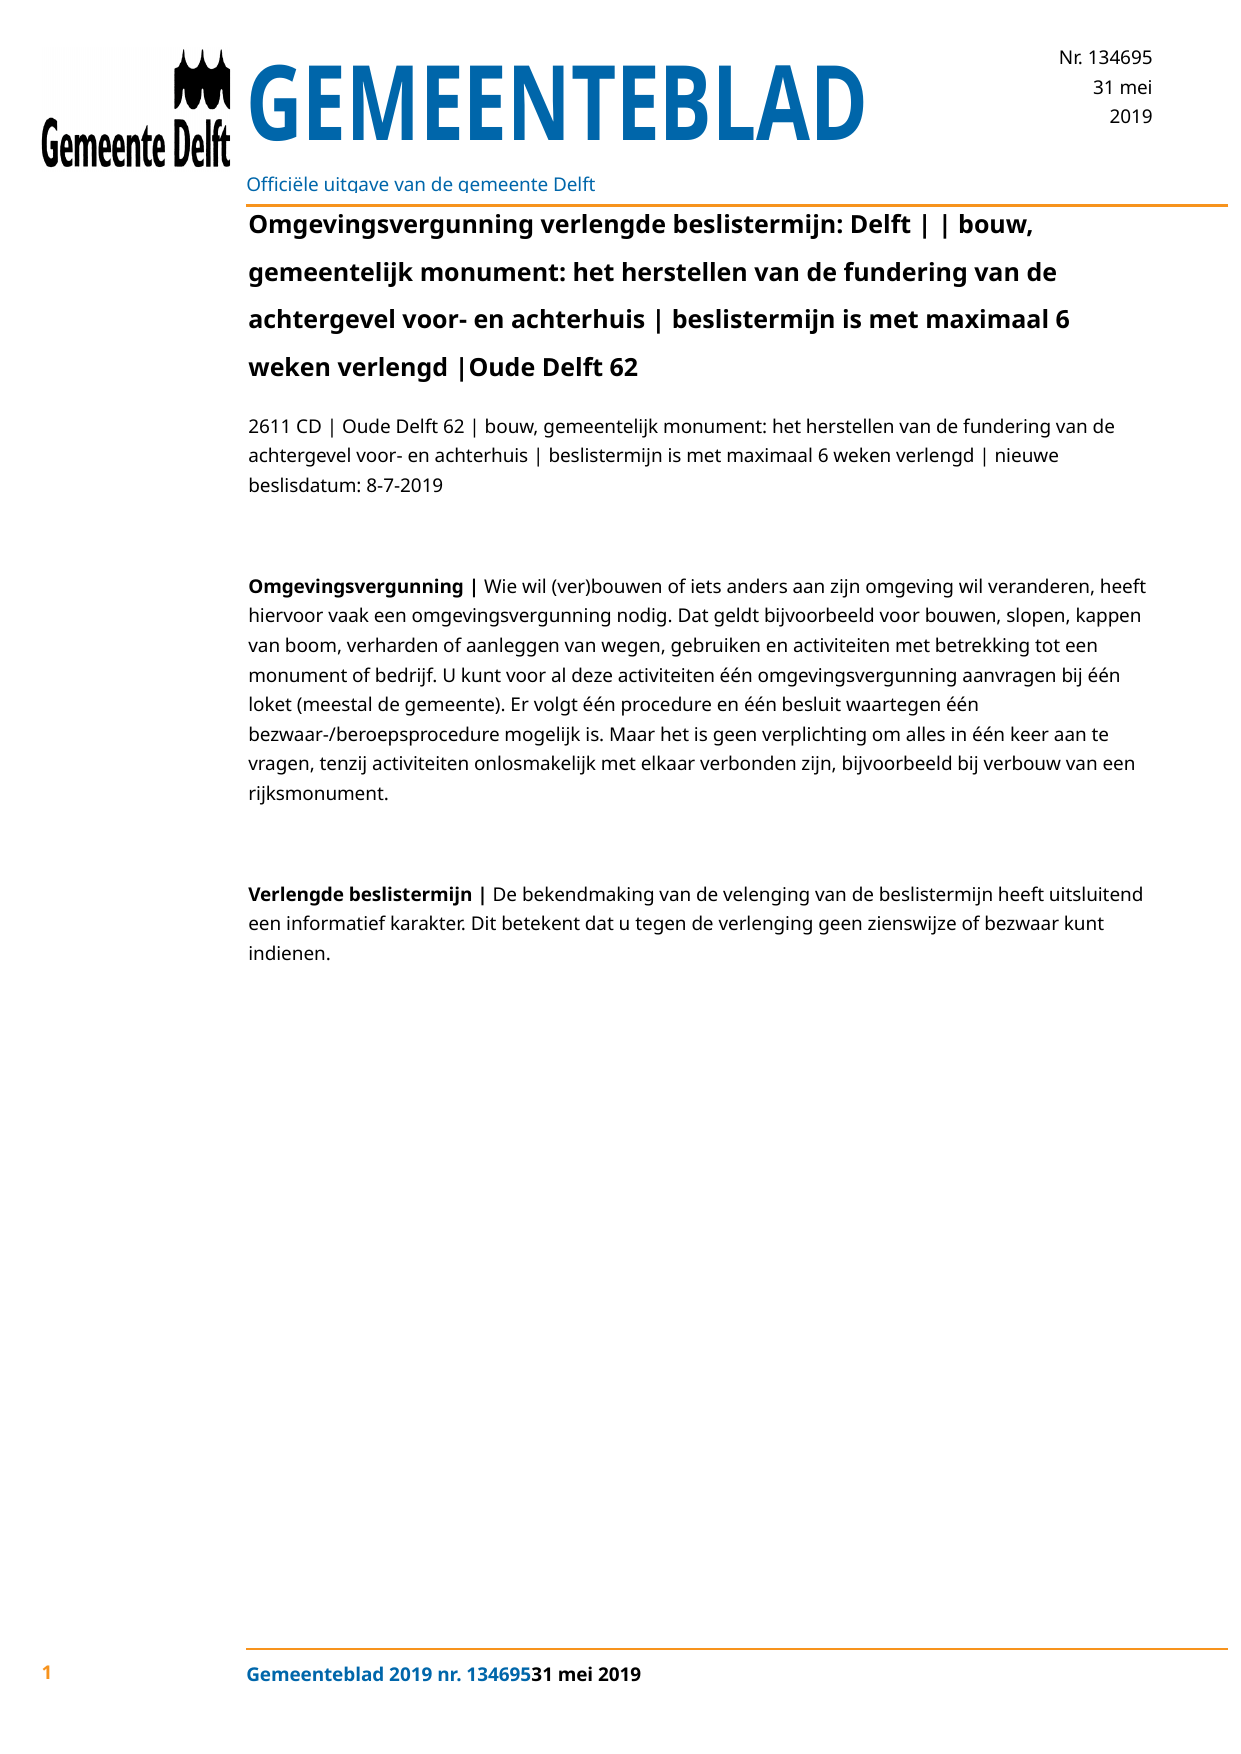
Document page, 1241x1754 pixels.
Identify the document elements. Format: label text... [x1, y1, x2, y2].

text Verlengde beslistermijn | De bekendmaking van de velenging van de beslistermijn heeft uitsluitend een informatief karakter. Dit betekent dat u tegen de verlenging geen zienswijze of bezwaar kunt indienen. [248, 881, 1152, 966]
text 2611 CD | Oude Delft 62 | bouw, gemeentelijk monument: het herstellen van de fundering van de achtergevel voor- en achterhuis | beslistermijn is met maximaal 6 weken verlengd | nieuwe beslisdatum: 8-7-2019 [248, 413, 1152, 498]
text Omgevingsvergunning | Wie wil (ver)bouwen of iets anders aan zijn omgeving wil veranderen, heeft hiervoor vaak een omgevingsvergunning nodig. Dat geldt bijvoorbeeld voor bouwen, slopen, kappen van boom, verharden of aanleggen van wegen, gebruiken en activiteiten met betrekking tot een monument of bedrijf. U kunt voor al deze activiteiten één omgevingsvergunning aanvragen bij één loket (meestal de gemeente). Er volgt één procedure en één besluit waartegen één bezwaar-/beroepsprocedure mogelijk is. Maar het is geen verplichting om alles in één keer aan te vragen, tenzij activiteiten onlosmakelijk met elkaar verbonden zijn, bijvoorbeeld bij verbouw van een rijksmonument. [248, 573, 1152, 806]
text Omgevingsvergunning verlengde beslistermijn: Delft | | bouw, gemeentelijk monument: het herstellen van de fundering van de achtergevel voor- en achterhuis | beslistermijn is met maximaal 6 weken verlengd |Oude Delft 62 [248, 207, 1152, 384]
picture [41, 47, 231, 172]
